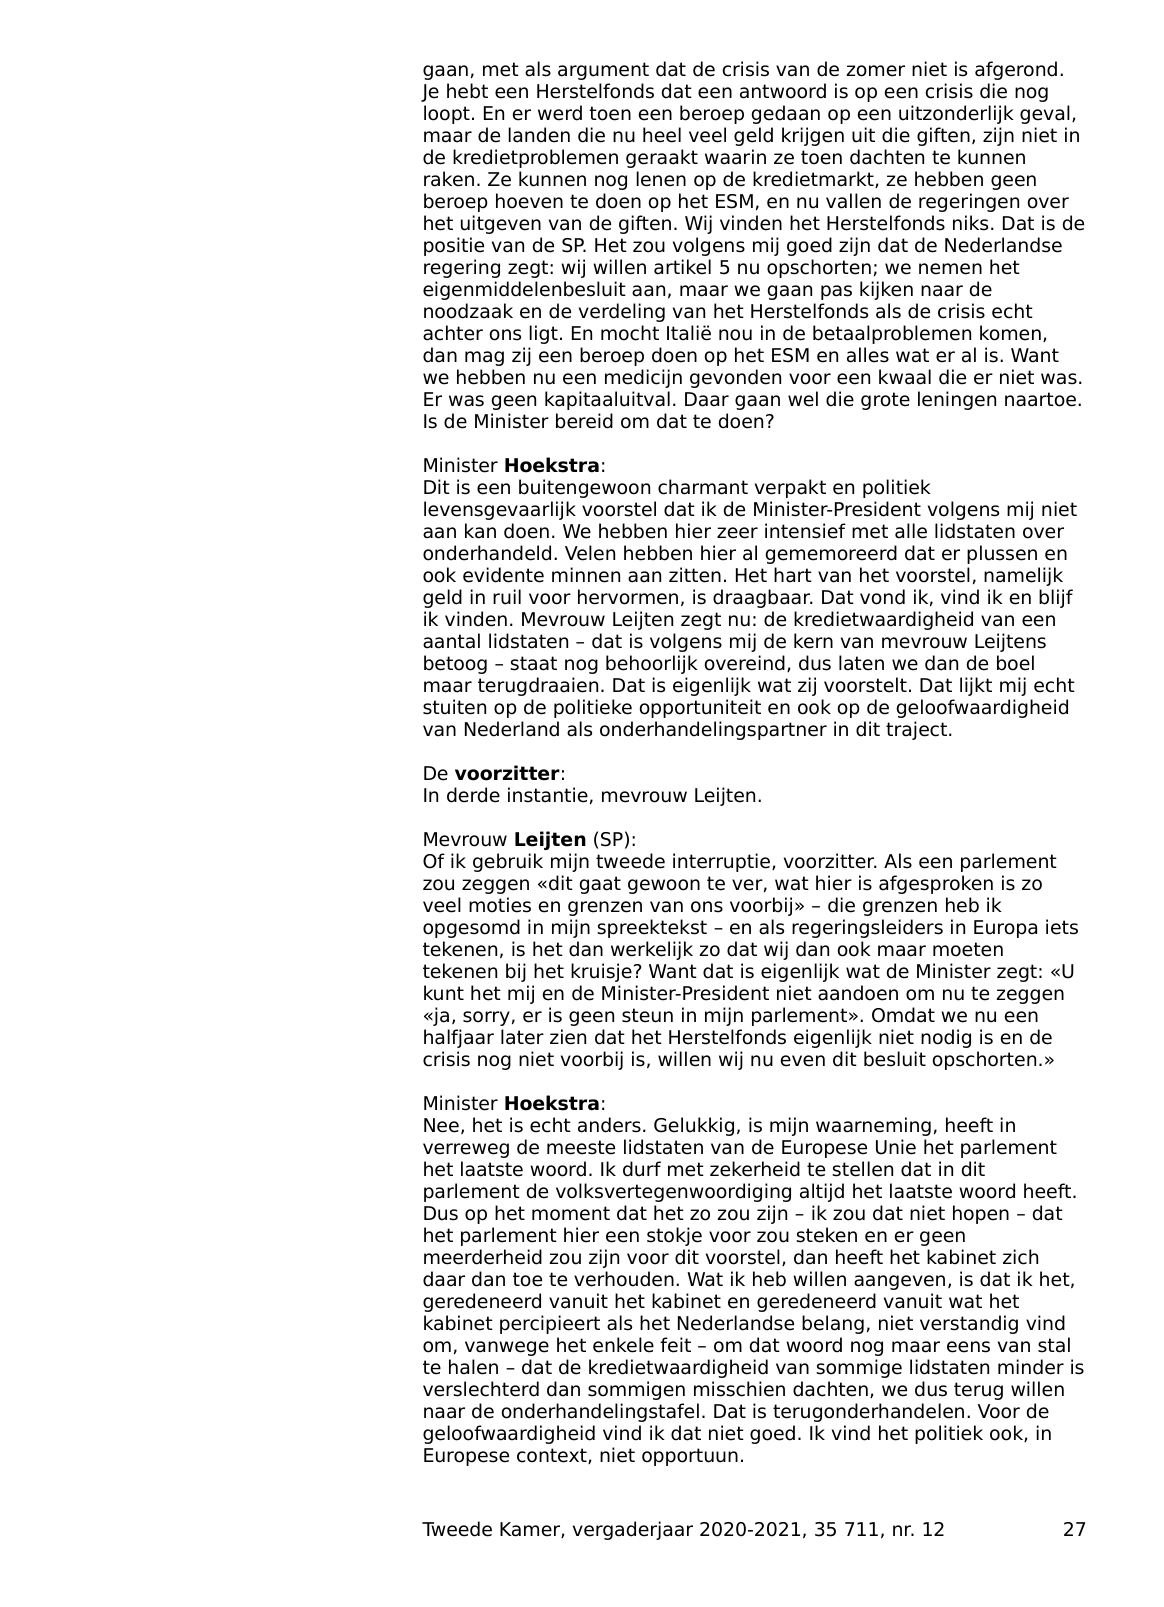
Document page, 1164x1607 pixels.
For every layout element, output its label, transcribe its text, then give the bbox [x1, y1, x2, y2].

text De voorzitter: [422, 763, 1087, 785]
text gaan, met als argument dat de crisis van de zomer niet is afgerond. Je hebt een Herstelfonds dat een antwoord is op een crisis die nog loopt. En er werd toen een beroep gedaan op een uitzonderlijk geval, maar de landen die nu heel veel geld krijgen uit die giften, zijn niet in de kredietproblemen geraakt waarin ze toen dachten te kunnen raken. Ze kunnen nog lenen op de kredietmarkt, ze hebben geen beroep hoeven te doen op het ESM, en nu vallen de regeringen over het uitgeven van de giften. Wij vinden het Herstelfonds niks. Dat is de positie van de SP. Het zou volgens mij goed zijn dat de Nederlandse regering zegt: wij willen artikel 5 nu opschorten; we nemen het eigenmiddelenbesluit aan, maar we gaan pas kijken naar de noodzaak en de verdeling van het Herstelfonds als de crisis echt achter ons ligt. En mocht Italië nou in de betaalproblemen komen, dan mag zij een beroep doen op het ESM en alles wat er al is. Want we hebben nu een medicijn gevonden voor een kwaal die er niet was. Er was geen kapitaaluitval. Daar gaan wel die grote leningen naartoe. Is de Minister bereid om dat te doen? [422, 59, 1087, 433]
text Mevrouw Leijten (SP): [422, 829, 1087, 851]
text Minister Hoekstra: [422, 1093, 1087, 1115]
text Dit is een buitengewoon charmant verpakt en politiek levensgevaarlijk voorstel dat ik de Minister-President volgens mij niet aan kan doen. We hebben hier zeer intensief met alle lidstaten over onderhandeld. Velen hebben hier al gememoreerd dat er plussen en ook evidente minnen aan zitten. Het hart van het voorstel, namelijk geld in ruil voor hervormen, is draagbaar. Dat vond ik, vind ik en blijf ik vinden. Mevrouw Leijten zegt nu: de kredietwaardigheid van een aantal lidstaten – dat is volgens mij de kern van mevrouw Leijtens betoog – staat nog behoorlijk overeind, dus laten we dan de boel maar terugdraaien. Dat is eigenlijk wat zij voorstelt. Dat lijkt mij echt stuiten op de politieke opportuniteit en ook op de geloofwaardigheid van Nederland als onderhandelingspartner in dit traject. [422, 477, 1087, 741]
text Of ik gebruik mijn tweede interruptie, voorzitter. Als een parlement zou zeggen «dit gaat gewoon te ver, wat hier is afgesproken is zo veel moties en grenzen van ons voorbij» – die grenzen heb ik opgesomd in mijn spreektekst – en als regeringsleiders in Europa iets tekenen, is het dan werkelijk zo dat wij dan ook maar moeten tekenen bij het kruisje? Want dat is eigenlijk wat de Minister zegt: «U kunt het mij en de Minister-President niet aandoen om nu te zeggen «ja, sorry, er is geen steun in mijn parlement». Omdat we nu een halfjaar later zien dat het Herstelfonds eigenlijk niet nodig is en de crisis nog niet voorbij is, willen wij nu even dit besluit opschorten.» [422, 851, 1087, 1071]
text In derde instantie, mevrouw Leijten. [422, 785, 1087, 807]
text Minister Hoekstra: [422, 455, 1087, 477]
text Nee, het is echt anders. Gelukkig, is mijn waarneming, heeft in verreweg de meeste lidstaten van de Europese Unie het parlement het laatste woord. Ik durf met zekerheid te stellen dat in dit parlement de volksvertegenwoordiging altijd het laatste woord heeft. Dus op het moment dat het zo zou zijn – ik zou dat niet hopen – dat het parlement hier een stokje voor zou steken en er geen meerderheid zou zijn voor dit voorstel, dan heeft het kabinet zich daar dan toe te verhouden. Wat ik heb willen aangeven, is dat ik het, geredeneerd vanuit het kabinet en geredeneerd vanuit wat het kabinet percipieert als het Nederlandse belang, niet verstandig vind om, vanwege het enkele feit – om dat woord nog maar eens van stal te halen – dat de kredietwaardigheid van sommige lidstaten minder is verslechterd dan sommigen misschien dachten, we dus terug willen naar de onderhandelingstafel. Dat is terugonderhandelen. Voor de geloofwaardigheid vind ik dat niet goed. Ik vind het politiek ook, in Europese context, niet opportuun. [422, 1115, 1087, 1467]
